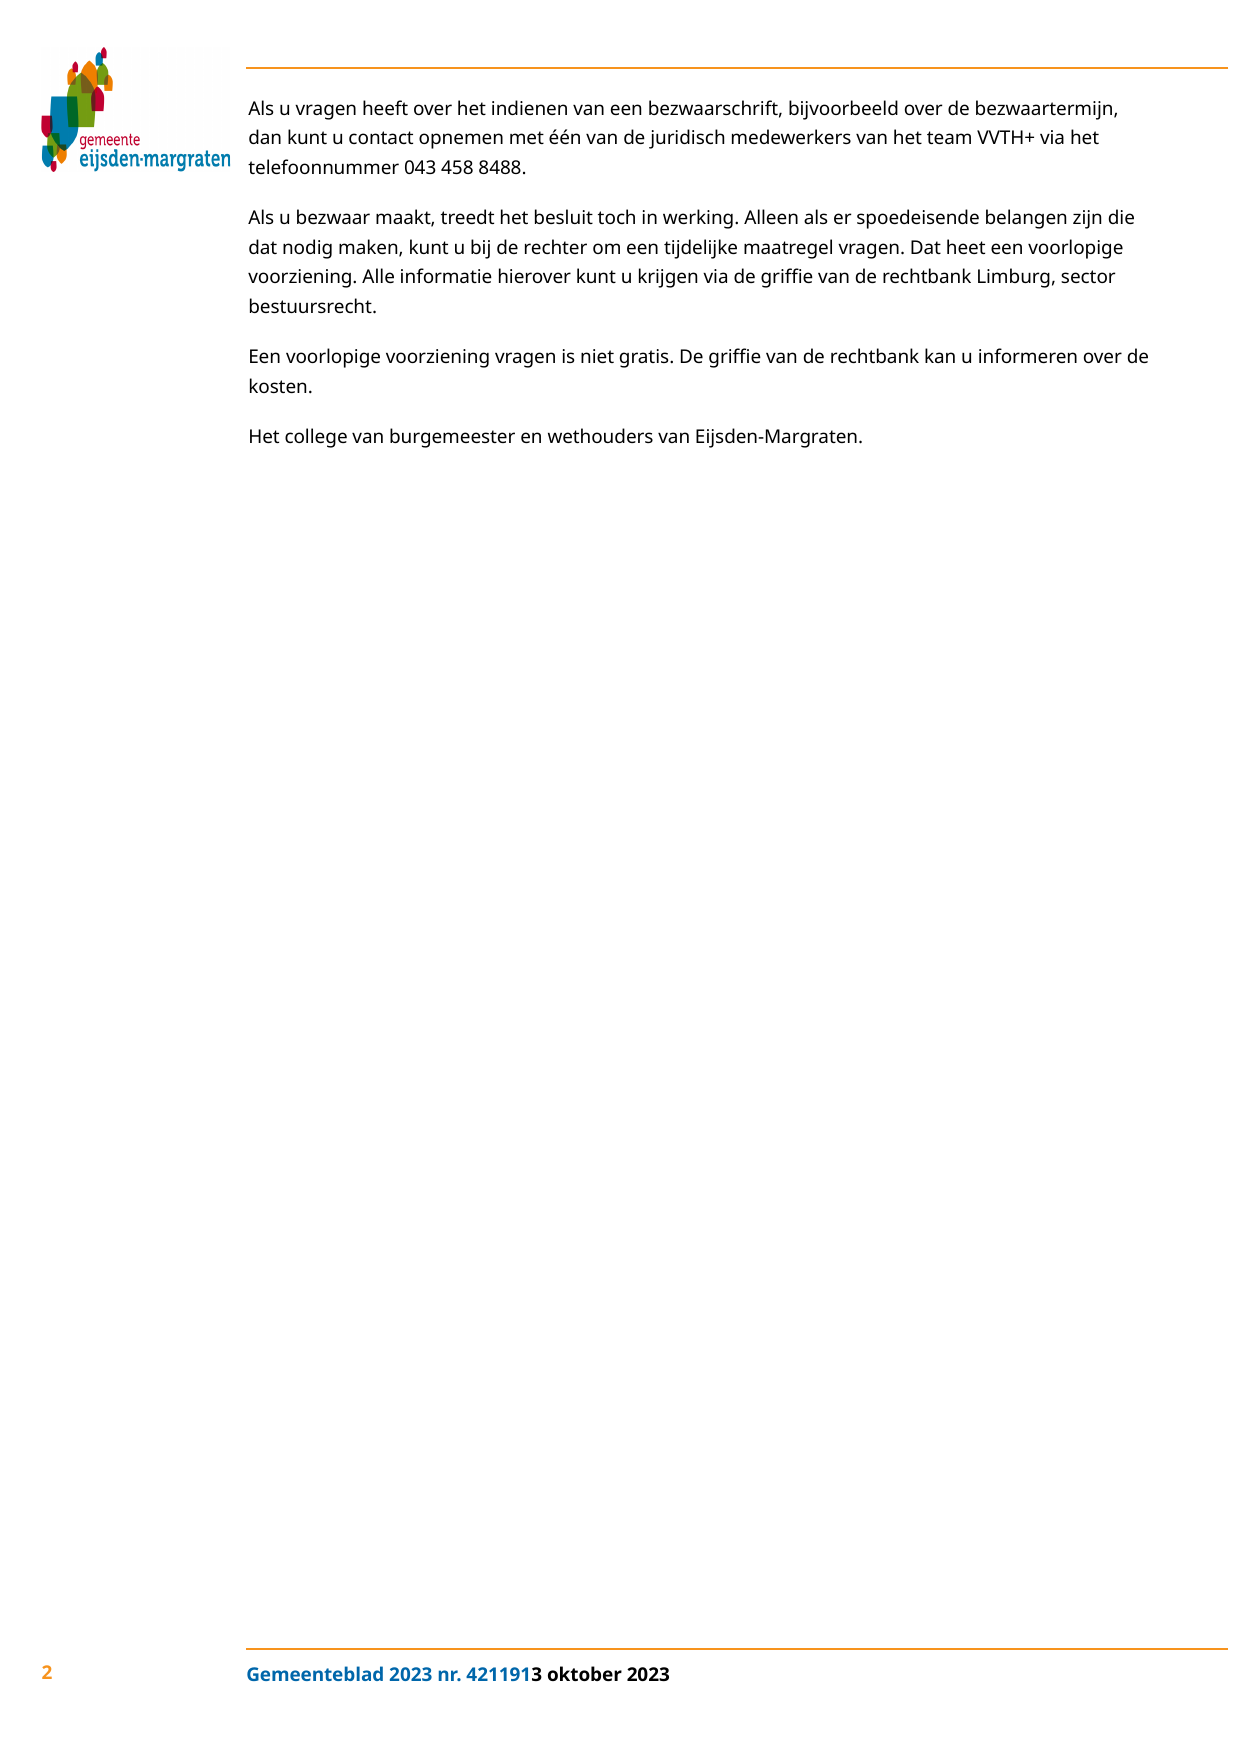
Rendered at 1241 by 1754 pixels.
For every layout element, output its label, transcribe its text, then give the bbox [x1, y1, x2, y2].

text Het college van burgemeester en wethouders van Eijsden-Margraten. [248, 423, 1152, 449]
text Een voorlopige voorziening vragen is niet gratis. De griffie van de rechtbank kan u informeren over de kosten. [248, 343, 1152, 399]
text Als u bezwaar maakt, treedt het besluit toch in werking. Alleen als er spoedeisende belangen zijn die dat nodig maken, kunt u bij de rechter om een tijdelijke maatregel vragen. Dat heet een voorlopige voorziening. Alle informatie hierover kunt u krijgen via de griffie van de rechtbank Limburg, sector bestuursrecht. [248, 204, 1152, 319]
text Als u vragen heeft over het indienen van een bezwaarschrift, bijvoorbeeld over de bezwaartermijn, dan kunt u contact opnemen met één van de juridisch medewerkers van het team VVTH+ via het telefoonnummer 043 458 8488. [248, 95, 1152, 180]
picture [41, 47, 231, 172]
